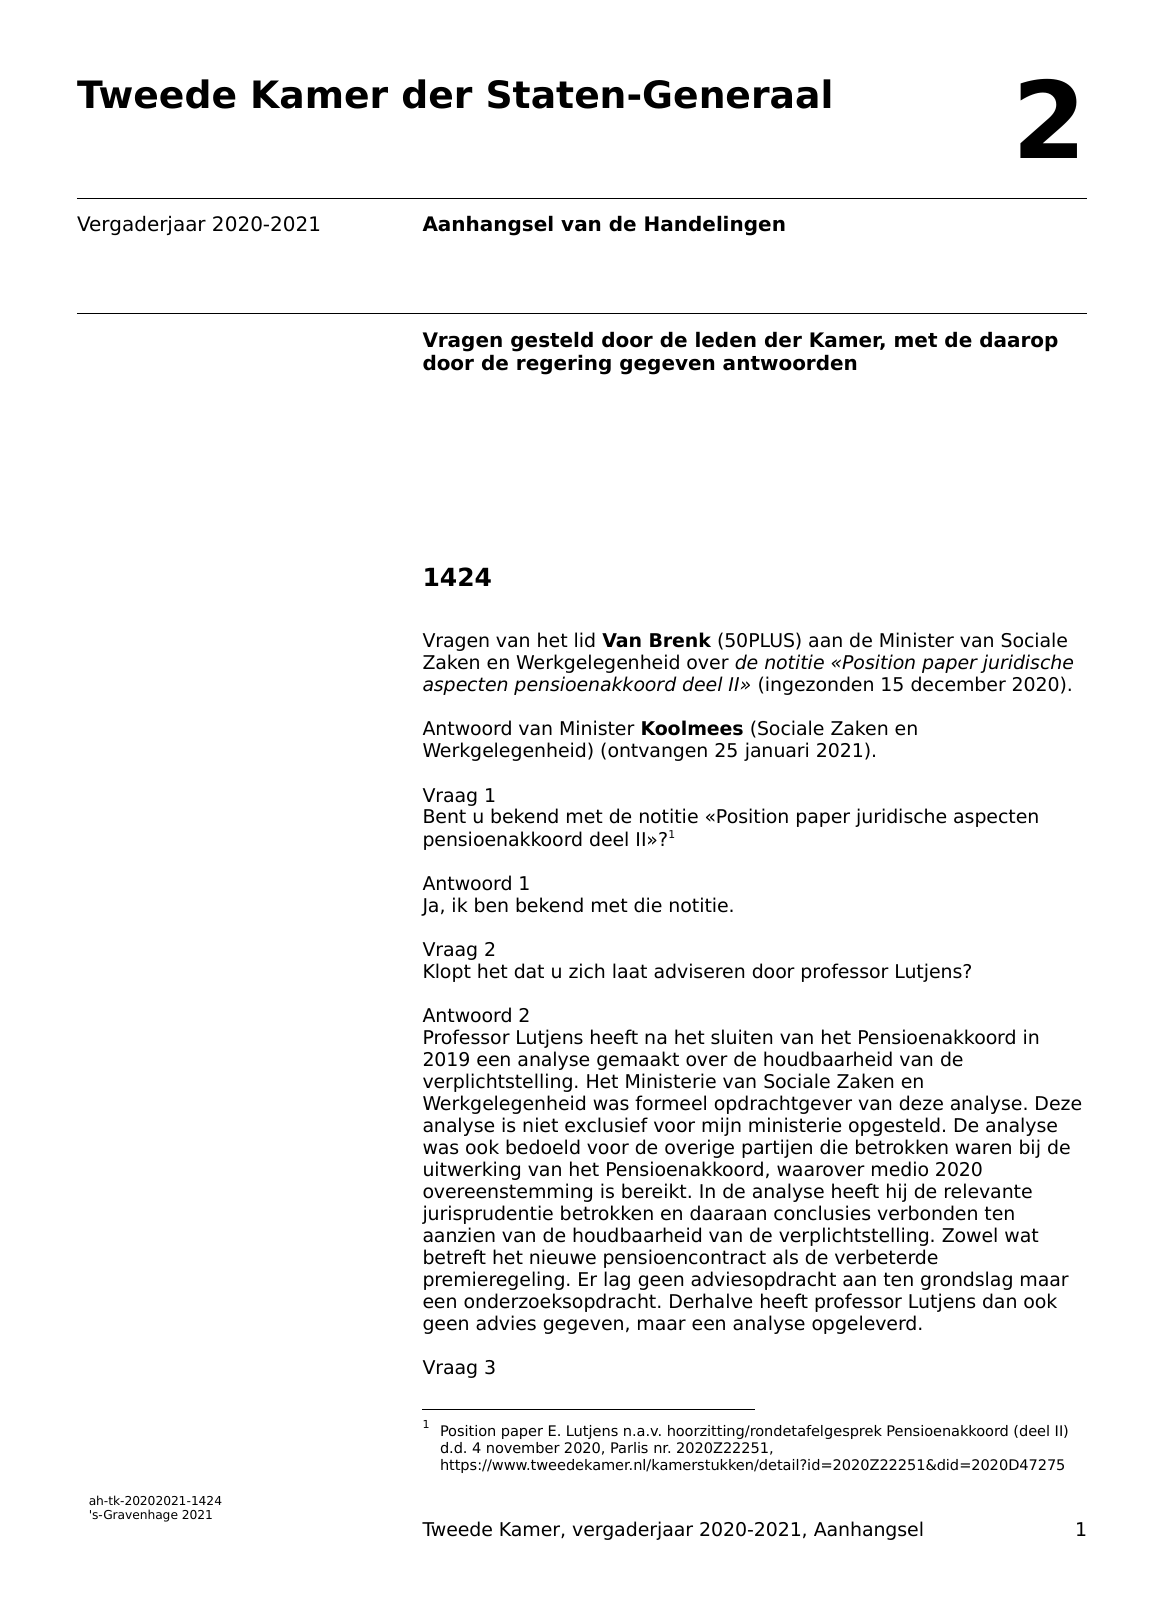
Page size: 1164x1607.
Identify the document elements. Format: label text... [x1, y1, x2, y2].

text Antwoord 2 [422, 1005, 1087, 1027]
text Klopt het dat u zich laat adviseren door professor Lutjens? [422, 961, 1087, 983]
table_cell Vragen gesteld door de leden der Kamer, met de daarop door de regering gegeven antwoorden [422, 314, 1087, 375]
text Ja, ik ben bekend met die notitie. [422, 894, 1087, 917]
text Antwoord van Minister Koolmees (Sociale Zaken en Werkgelegenheid) (ontvangen 25 januari 2021). [422, 718, 1087, 762]
text 1424 [422, 563, 1087, 592]
text Vraag 2 [422, 939, 1087, 961]
text Professor Lutjens heeft na het sluiten van het Pensioenakkoord in 2019 een analyse gemaakt over de houdbaarheid van de verplichtstelling. Het Ministerie van Sociale Zaken en Werkgelegenheid was formeel opdrachtgever van deze analyse. Deze analyse is niet exclusief voor mijn ministerie opgesteld. De analyse was ook bedoeld voor de overige partijen die betrokken waren bij de uitwerking van het Pensioenakkoord, waarover medio 2020 overeenstemming is bereikt. In de analyse heeft hij de relevante jurisprudentie betrokken en daaraan conclusies verbonden ten aanzien van de houdbaarheid van de verplichtstelling. Zowel wat betreft het nieuwe pensioencontract als de verbeterde premieregeling. Er lag geen adviesopdracht aan ten grondslag maar een onderzoeksopdracht. Derhalve heeft professor Lutjens dan ook geen advies gegeven, maar een analyse opgeleverd. [422, 1027, 1087, 1334]
text Vraag 3 [422, 1357, 1087, 1379]
text Vragen van het lid Van Brenk (50PLUS) aan de Minister van Sociale Zaken en Werkgelegenheid over de notitie «Position paper juridische aspecten pensioenakkoord deel II» (ingezonden 15 december 2020). [422, 630, 1087, 696]
text Vraag 1 [422, 784, 1087, 806]
table_cell [77, 314, 422, 375]
table_header Tweede Kamer der Staten-Generaal [77, 59, 886, 198]
text 's-Gravenhage 2021 [88, 1508, 323, 1522]
table_cell Vergaderjaar 2020-2021 [77, 199, 422, 313]
text ah-tk-20202021-1424 [88, 1494, 323, 1508]
table_cell Aanhangsel van de Handelingen [422, 199, 1087, 313]
table_header 2 [886, 59, 1087, 198]
text Bent u bekend met de notitie «Position paper juridische aspecten pensioenakkoord deel II»? [422, 806, 1087, 850]
text Position paper E. Lutjens n.a.v. hoorzitting/rondetafelgesprek Pensioenakkoord (deel II) d.d. 4 november 2020, Parlis nr. 2020Z22251, https://www.tweedekamer.nl/kamerstukken/detail?id=2020Z22251&did=2020D47275 [422, 1418, 1087, 1474]
text Antwoord 1 [422, 873, 1087, 894]
